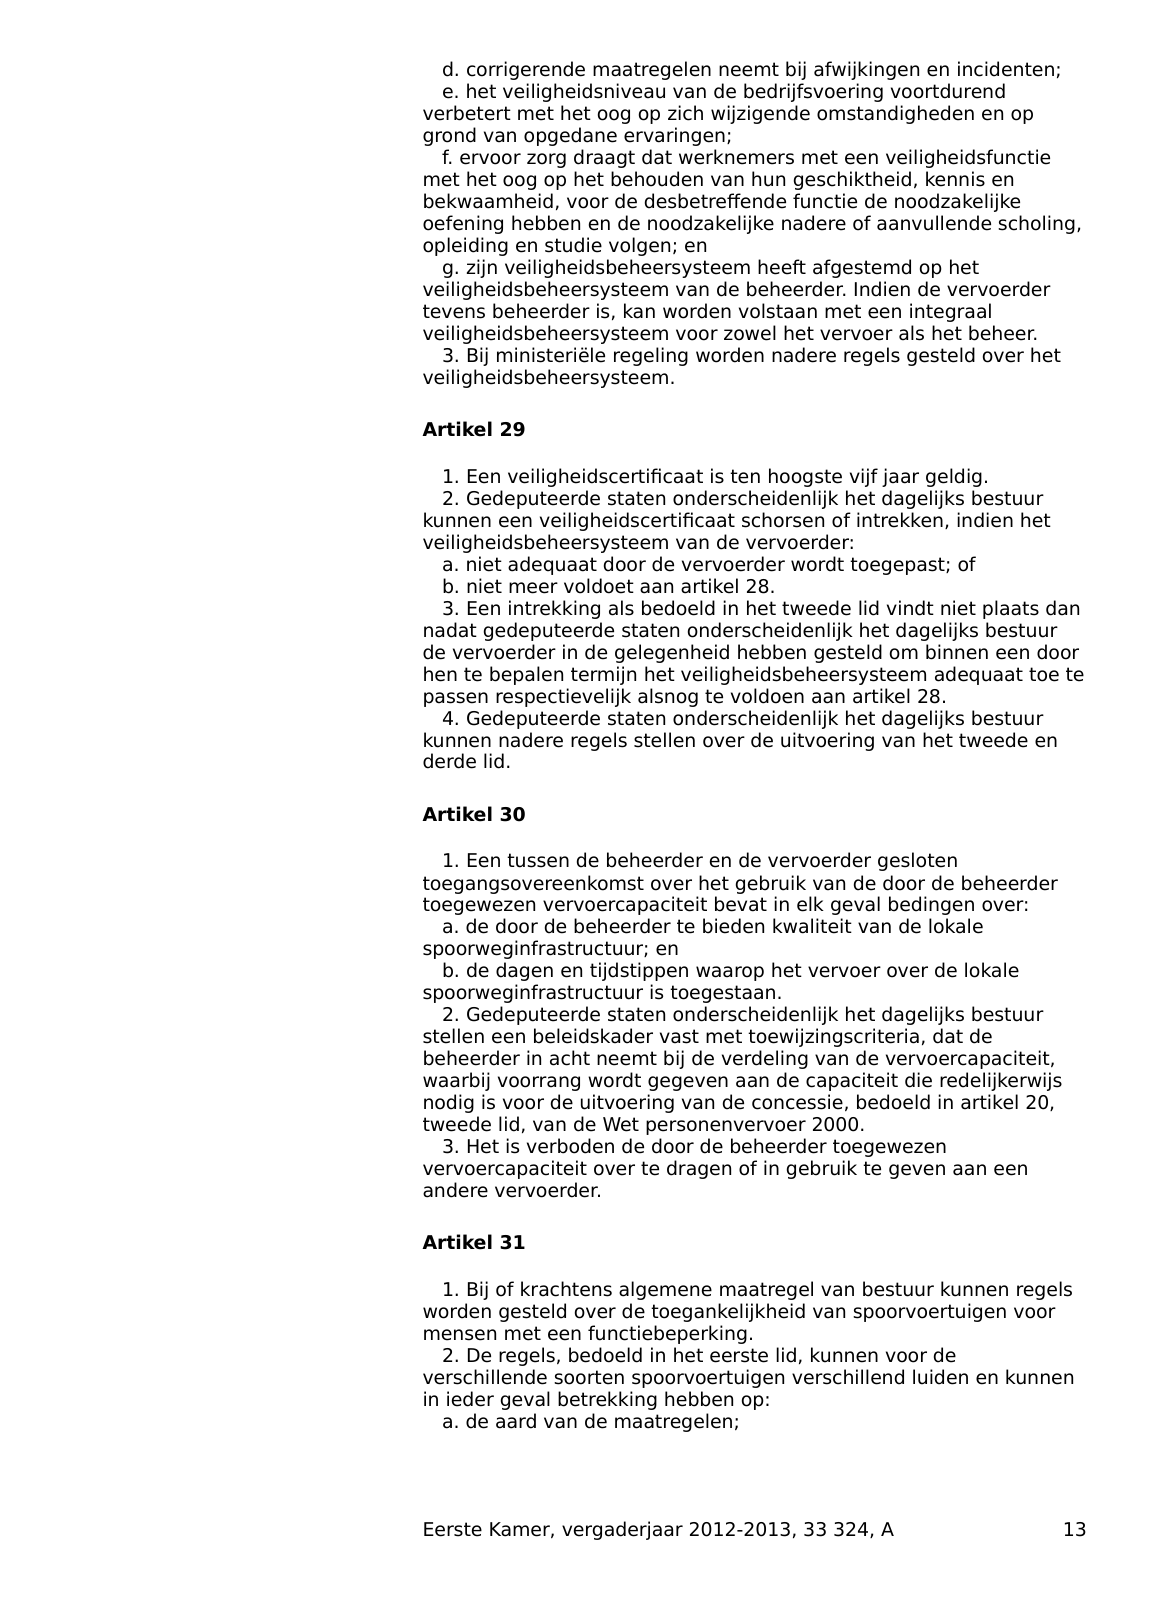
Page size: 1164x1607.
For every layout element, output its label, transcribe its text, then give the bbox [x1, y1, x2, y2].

text b. niet meer voldoet aan artikel 28. [422, 576, 1087, 598]
subtitle Artikel 30 [422, 803, 1087, 825]
subtitle Artikel 29 [422, 419, 1087, 441]
text 3. Bij ministeriële regeling worden nadere regels gesteld over het veiligheidsbeheersysteem. [422, 345, 1087, 389]
text a. niet adequaat door de vervoerder wordt toegepast; of [422, 554, 1087, 576]
text e. het veiligheidsniveau van de bedrijfsvoering voortdurend verbetert met het oog op zich wijzigende omstandigheden en op grond van opgedane ervaringen; [422, 81, 1087, 147]
text 2. Gedeputeerde staten onderscheidenlijk het dagelijks bestuur kunnen een veiligheidscertificaat schorsen of intrekken, indien het veiligheidsbeheersysteem van de vervoerder: [422, 488, 1087, 554]
text 2. De regels, bedoeld in het eerste lid, kunnen voor de verschillende soorten spoorvoertuigen verschillend luiden en kunnen in ieder geval betrekking hebben op: [422, 1345, 1087, 1411]
text 3. Het is verboden de door de beheerder toegewezen vervoercapaciteit over te dragen of in gebruik te geven aan een andere vervoerder. [422, 1136, 1087, 1202]
text g. zijn veiligheidsbeheersysteem heeft afgestemd op het veiligheidsbeheersysteem van de beheerder. Indien de vervoerder tevens beheerder is, kan worden volstaan met een integraal veiligheidsbeheersysteem voor zowel het vervoer als het beheer. [422, 257, 1087, 345]
text 4. Gedeputeerde staten onderscheidenlijk het dagelijks bestuur kunnen nadere regels stellen over de uitvoering van het tweede en derde lid. [422, 707, 1087, 773]
text 3. Een intrekking als bedoeld in het tweede lid vindt niet plaats dan nadat gedeputeerde staten onderscheidenlijk het dagelijks bestuur de vervoerder in de gelegenheid hebben gesteld om binnen een door hen te bepalen termijn het veiligheidsbeheersysteem adequaat toe te passen respectievelijk alsnog te voldoen aan artikel 28. [422, 598, 1087, 707]
text a. de door de beheerder te bieden kwaliteit van de lokale spoorweginfrastructuur; en [422, 916, 1087, 960]
text f. ervoor zorg draagt dat werknemers met een veiligheidsfunctie met het oog op het behouden van hun geschiktheid, kennis en bekwaamheid, voor de desbetreffende functie de noodzakelijke oefening hebben en de noodzakelijke nadere of aanvullende scholing, opleiding en studie volgen; en [422, 147, 1087, 257]
text b. de dagen en tijdstippen waarop het vervoer over de lokale spoorweginfrastructuur is toegestaan. [422, 960, 1087, 1004]
text 1. Bij of krachtens algemene maatregel van bestuur kunnen regels worden gesteld over de toegankelijkheid van spoorvoertuigen voor mensen met een functiebeperking. [422, 1279, 1087, 1345]
text a. de aard van de maatregelen; [422, 1411, 1087, 1433]
subtitle Artikel 31 [422, 1232, 1087, 1254]
text 2. Gedeputeerde staten onderscheidenlijk het dagelijks bestuur stellen een beleidskader vast met toewijzingscriteria, dat de beheerder in acht neemt bij de verdeling van de vervoercapaciteit, waarbij voorrang wordt gegeven aan de capaciteit die redelijkerwijs nodig is voor de uitvoering van de concessie, bedoeld in artikel 20, tweede lid, van de Wet personenvervoer 2000. [422, 1004, 1087, 1136]
text d. corrigerende maatregelen neemt bij afwijkingen en incidenten; [422, 59, 1087, 81]
text 1. Een tussen de beheerder en de vervoerder gesloten toegangsovereenkomst over het gebruik van de door de beheerder toegewezen vervoercapaciteit bevat in elk geval bedingen over: [422, 850, 1087, 916]
text 1. Een veiligheidscertificaat is ten hoogste vijf jaar geldig. [422, 466, 1087, 488]
